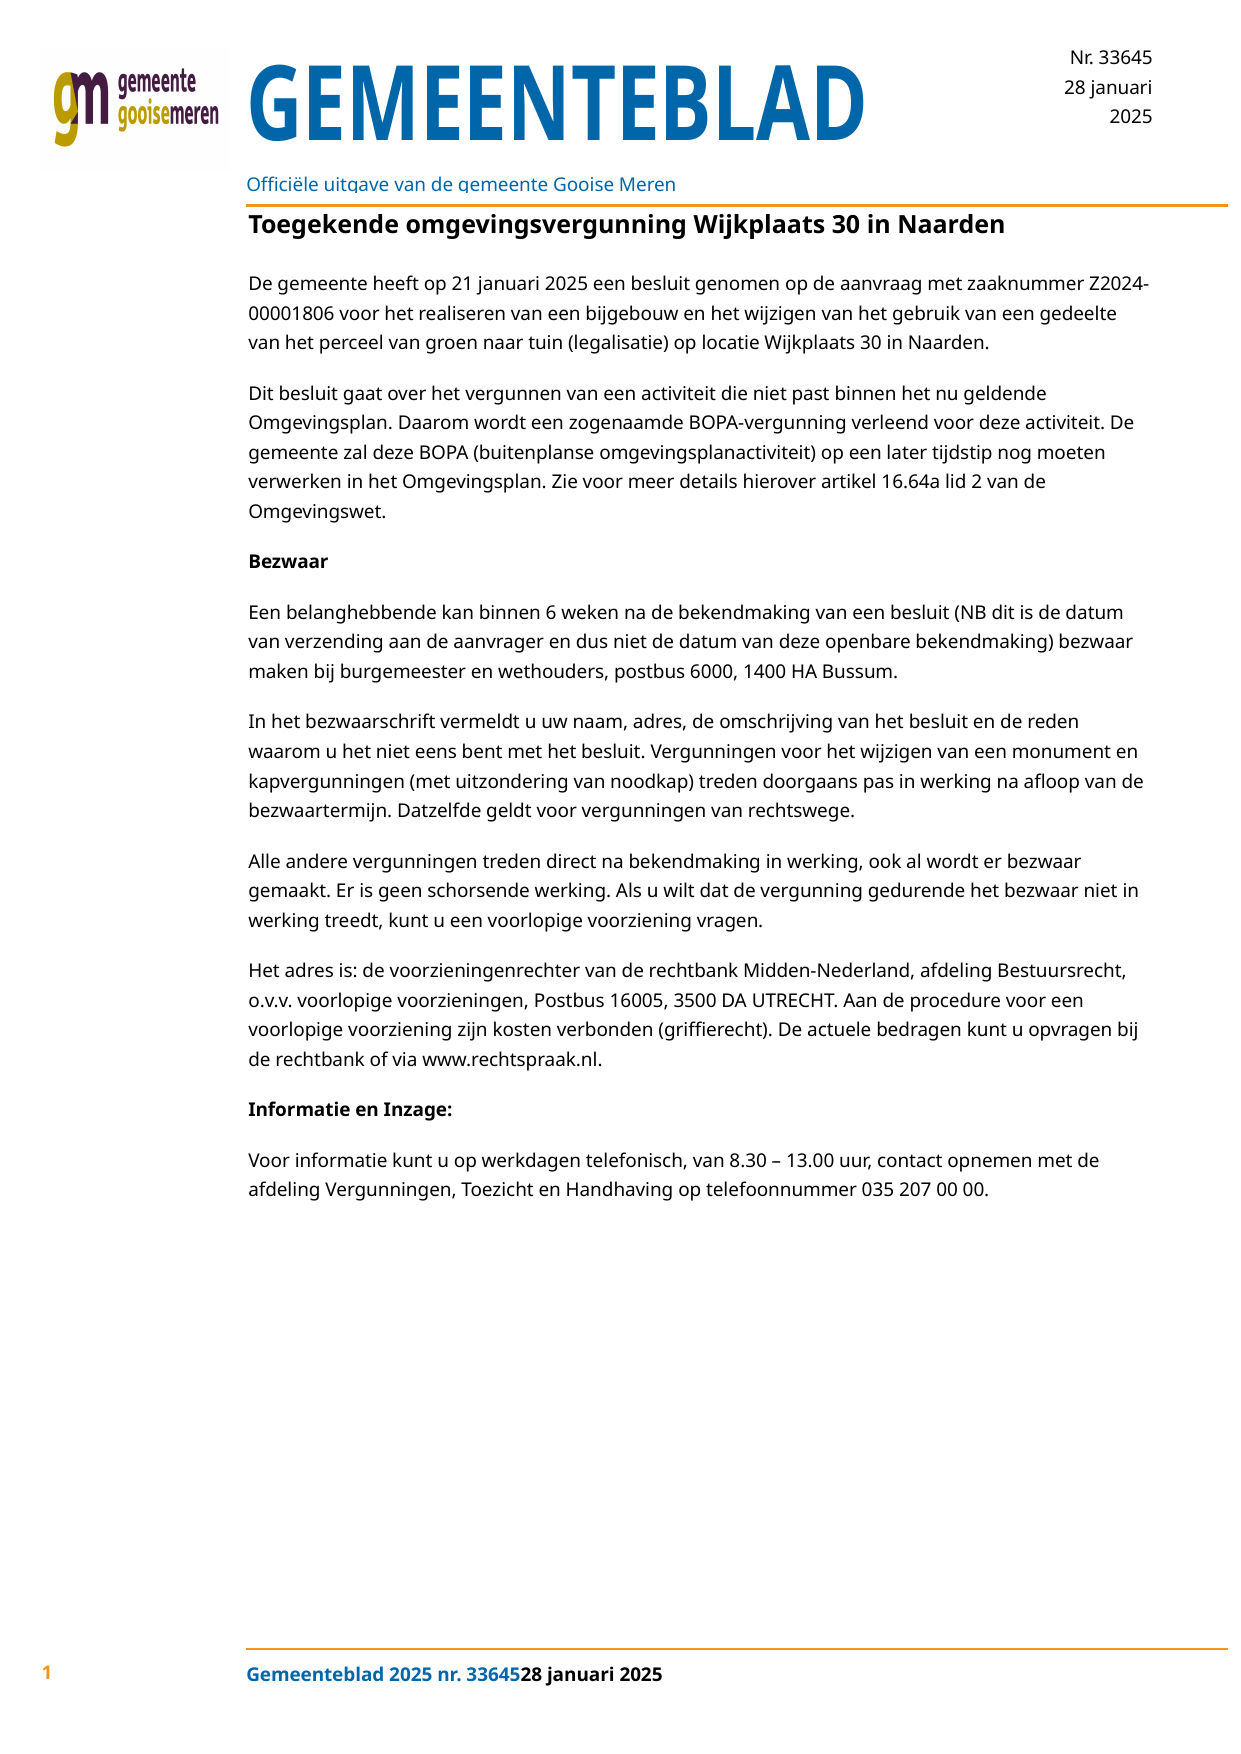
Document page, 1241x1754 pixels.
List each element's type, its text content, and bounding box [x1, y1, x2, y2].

text In het bezwaarschrift vermeldt u uw naam, adres, de omschrijving van het besluit en de reden waarom u het niet eens bent met het besluit. Vergunningen voor het wijzigen van een monument en kapvergunningen (met uitzondering van noodkap) treden doorgaans pas in werking na afloop van de bezwaartermijn. Datzelfde geldt voor vergunningen van rechtswege. [248, 709, 1152, 823]
text Een belanghebbende kan binnen 6 weken na de bekendmaking van een besluit (NB dit is de datum van verzending aan de aanvrager en dus niet de datum van deze openbare bekendmaking) bezwaar maken bij burgemeester en wethouders, postbus 6000, 1400 HA Bussum. [248, 599, 1152, 684]
text Toegekende omgevingsvergunning Wijkplaats 30 in Naarden [248, 207, 1152, 241]
text Bezwaar [248, 549, 1152, 574]
text Voor informatie kunt u op werkdagen telefonisch, van 8.30 – 13.00 uur, contact opnemen met de afdeling Vergunningen, Toezicht en Handhaving op telefoonnummer 035 207 00 00. [248, 1147, 1152, 1202]
picture [41, 47, 231, 172]
text Informatie en Inzage: [248, 1097, 1152, 1122]
text De gemeente heeft op 21 januari 2025 een besluit genomen op de aanvraag met zaaknummer Z2024-00001806 voor het realiseren van een bijgebouw en het wijzigen van het gebruik van een gedeelte van het perceel van groen naar tuin (legalisatie) op locatie Wijkplaats 30 in Naarden. [248, 270, 1152, 355]
text Het adres is: de voorzieningenrechter van de rechtbank Midden-Nederland, afdeling Bestuursrecht, o.v.v. voorlopige voorzieningen, Postbus 16005, 3500 DA UTRECHT. Aan de procedure voor een voorlopige voorziening zijn kosten verbonden (griffierecht). De actuele bedragen kunt u opvragen bij de rechtbank of via www.rechtspraak.nl. [248, 957, 1152, 1072]
text Dit besluit gaat over het vergunnen van een activiteit die niet past binnen het nu geldende Omgevingsplan. Daarom wordt een zogenaamde BOPA-vergunning verleend voor deze activiteit. De gemeente zal deze BOPA (buitenplanse omgevingsplanactiviteit) op een later tijdstip nog moeten verwerken in het Omgevingsplan. Zie voor meer details hierover artikel 16.64a lid 2 van de Omgevingswet. [248, 380, 1152, 524]
text Alle andere vergunningen treden direct na bekendmaking in werking, ook al wordt er bezwaar gemaakt. Er is geen schorsende werking. Als u wilt dat de vergunning gedurende het bezwaar niet in werking treedt, kunt u een voorlopige voorziening vragen. [248, 848, 1152, 933]
